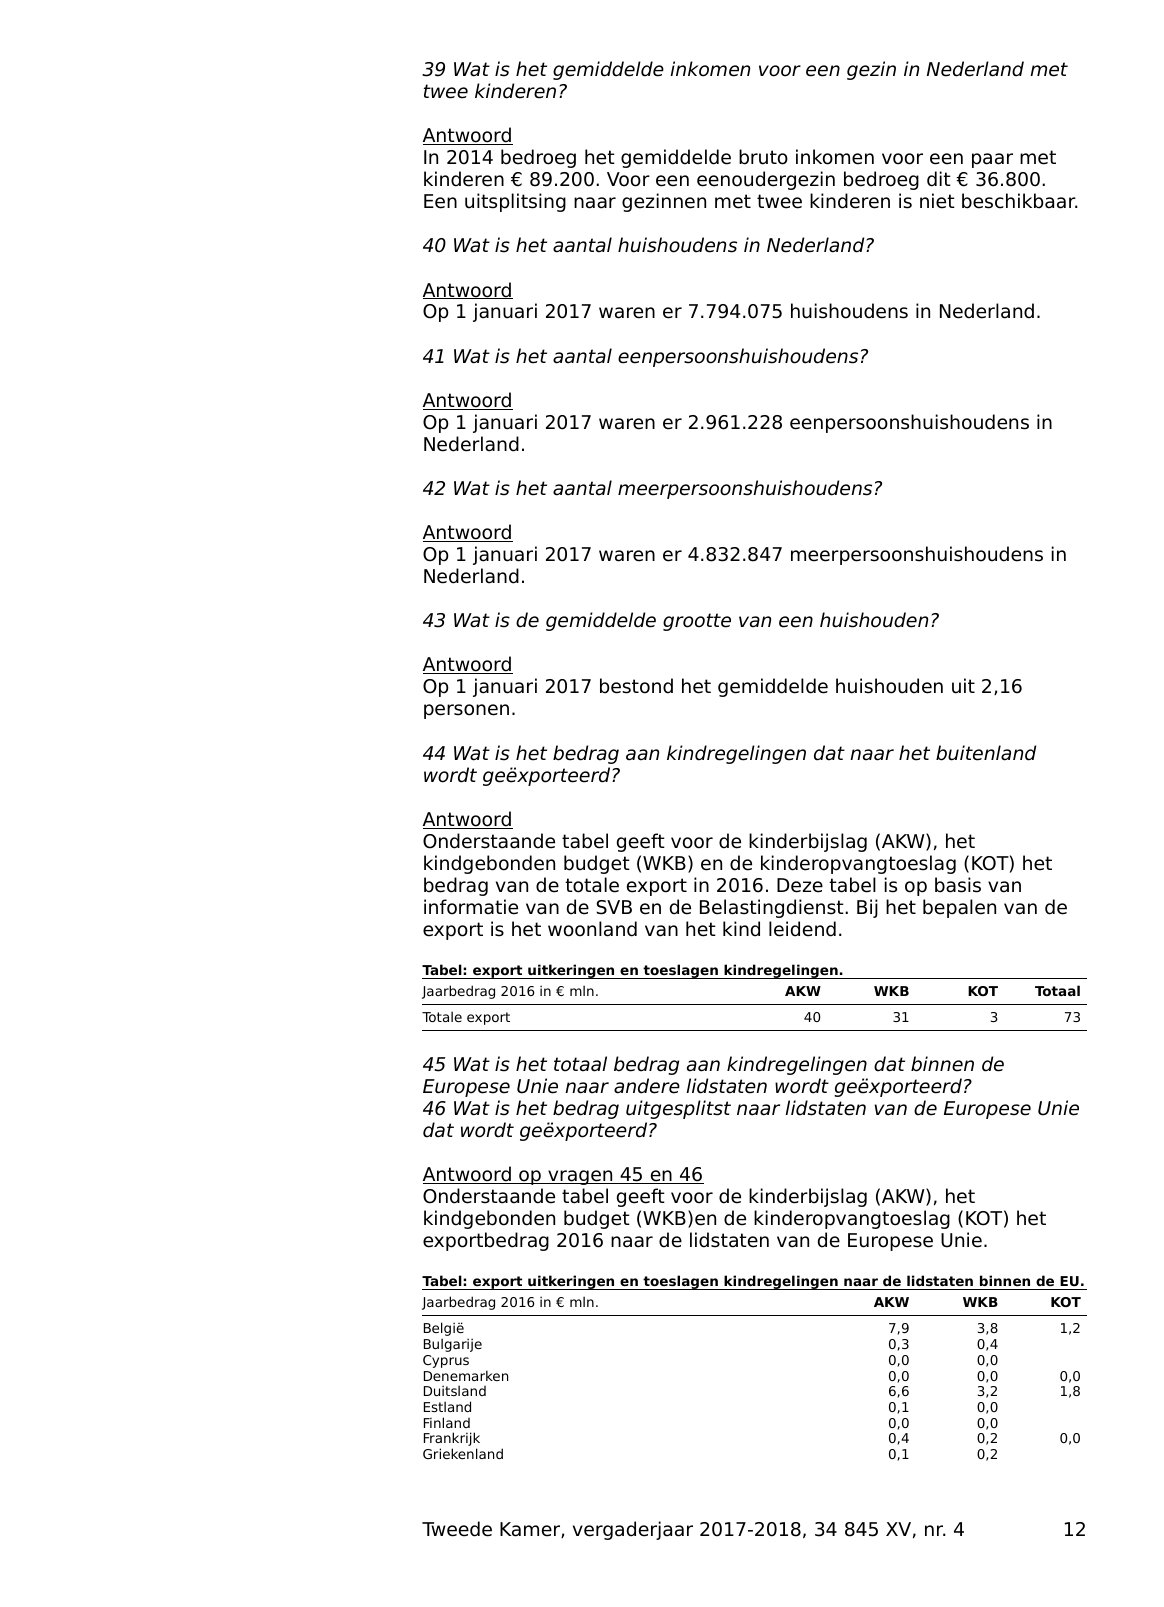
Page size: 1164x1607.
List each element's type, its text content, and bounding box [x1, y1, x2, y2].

text Antwoord [422, 279, 1087, 301]
table_cell [1004, 1337, 1087, 1353]
text 42 Wat is het aantal meerpersoonshuishoudens? [422, 478, 1087, 500]
table_cell KOT [1004, 1290, 1087, 1315]
table_cell 1,2 [1004, 1316, 1087, 1337]
table_cell Duitsland [422, 1384, 827, 1400]
table_cell Estland [422, 1400, 827, 1416]
table_cell AKW [827, 1290, 915, 1315]
table_cell 0,0 [915, 1400, 1004, 1416]
table_cell Finland [422, 1416, 827, 1431]
table_cell 3,8 [915, 1316, 1004, 1337]
table_cell Cyprus [422, 1353, 827, 1368]
table_cell 6,6 [827, 1384, 915, 1400]
table_cell Totaal [1004, 979, 1087, 1004]
text 41 Wat is het aantal eenpersoonshuishoudens? [422, 346, 1087, 368]
table_cell 0,2 [915, 1447, 1004, 1463]
table_cell 31 [827, 1005, 915, 1030]
table_cell Denemarken [422, 1368, 827, 1384]
text 40 Wat is het aantal huishoudens in Nederland? [422, 235, 1087, 257]
table_cell Jaarbedrag 2016 in € mln. [422, 1290, 827, 1315]
table_cell Bulgarije [422, 1337, 827, 1353]
table_cell [1004, 1447, 1087, 1463]
table_cell Griekenland [422, 1447, 827, 1463]
table_cell WKB [915, 1290, 1004, 1315]
table_cell 0,1 [827, 1447, 915, 1463]
table_cell 0,3 [827, 1337, 915, 1353]
text Antwoord [422, 522, 1087, 544]
table_cell [1004, 1353, 1087, 1368]
table_cell 0,4 [827, 1431, 915, 1447]
text Op 1 januari 2017 waren er 2.961.228 eenpersoonshuishoudens in Nederland. [422, 412, 1087, 456]
table_cell 0,0 [1004, 1368, 1087, 1384]
text Antwoord [422, 809, 1087, 831]
text Op 1 januari 2017 waren er 7.794.075 huishoudens in Nederland. [422, 301, 1087, 323]
text 43 Wat is de gemiddelde grootte van een huishouden? [422, 610, 1087, 632]
table_cell AKW [738, 979, 827, 1004]
text 45 Wat is het totaal bedrag aan kindregelingen dat binnen de Europese Unie naar andere lidstaten wordt geëxporteerd? [422, 1054, 1087, 1098]
table_cell 0,4 [915, 1337, 1004, 1353]
table_cell Totale export [422, 1005, 738, 1030]
table_cell 0,0 [915, 1353, 1004, 1368]
text Onderstaande tabel geeft voor de kinderbijslag (AKW), het kindgebonden budget (WKB)en de kinderopvangtoeslag (KOT) het exportbedrag 2016 naar de lidstaten van de Europese Unie. [422, 1186, 1087, 1252]
text In 2014 bedroeg het gemiddelde bruto inkomen voor een paar met kinderen € 89.200. Voor een eenoudergezin bedroeg dit € 36.800. Een uitsplitsing naar gezinnen met twee kinderen is niet beschikbaar. [422, 147, 1087, 213]
table_cell België [422, 1316, 827, 1337]
table_cell 0,0 [915, 1416, 1004, 1431]
table_header Tabel: export uitkeringen en toeslagen kindregelingen naar de lidstaten binnen de EU. [422, 1274, 1087, 1289]
table_cell 73 [1004, 1005, 1087, 1030]
table_cell 0,1 [827, 1400, 915, 1416]
table_cell 0,0 [915, 1368, 1004, 1384]
table_cell Jaarbedrag 2016 in € mln. [422, 979, 738, 1004]
table_cell [1004, 1416, 1087, 1431]
table_cell 7,9 [827, 1316, 915, 1337]
text 39 Wat is het gemiddelde inkomen voor een gezin in Nederland met twee kinderen? [422, 59, 1087, 103]
text Antwoord op vragen 45 en 46 [422, 1164, 1087, 1186]
table_cell [1004, 1400, 1087, 1416]
table_cell Frankrijk [422, 1431, 827, 1447]
table_cell 40 [738, 1005, 827, 1030]
text Op 1 januari 2017 waren er 4.832.847 meerpersoonshuishoudens in Nederland. [422, 544, 1087, 588]
text Op 1 januari 2017 bestond het gemiddelde huishouden uit 2,16 personen. [422, 676, 1087, 720]
table_cell 1,8 [1004, 1384, 1087, 1400]
text 44 Wat is het bedrag aan kindregelingen dat naar het buitenland wordt geëxporteerd? [422, 742, 1087, 786]
text Antwoord [422, 125, 1087, 147]
table_cell 0,0 [827, 1353, 915, 1368]
text Antwoord [422, 390, 1087, 412]
table_cell 3,2 [915, 1384, 1004, 1400]
text Antwoord [422, 654, 1087, 676]
table_cell WKB [827, 979, 915, 1004]
table_cell 0,2 [915, 1431, 1004, 1447]
table_cell 0,0 [827, 1416, 915, 1431]
table_cell 0,0 [1004, 1431, 1087, 1447]
table_cell 0,0 [827, 1368, 915, 1384]
table_cell 3 [915, 1005, 1004, 1030]
table_header Tabel: export uitkeringen en toeslagen kindregelingen. [422, 963, 1087, 978]
table_cell KOT [915, 979, 1004, 1004]
text Onderstaande tabel geeft voor de kinderbijslag (AKW), het kindgebonden budget (WKB) en de kinderopvangtoeslag (KOT) het bedrag van de totale export in 2016. Deze tabel is op basis van informatie van de SVB en de Belastingdienst. Bij het bepalen van de export is het woonland van het kind leidend. [422, 831, 1087, 941]
text 46 Wat is het bedrag uitgesplitst naar lidstaten van de Europese Unie dat wordt geëxporteerd? [422, 1098, 1087, 1142]
